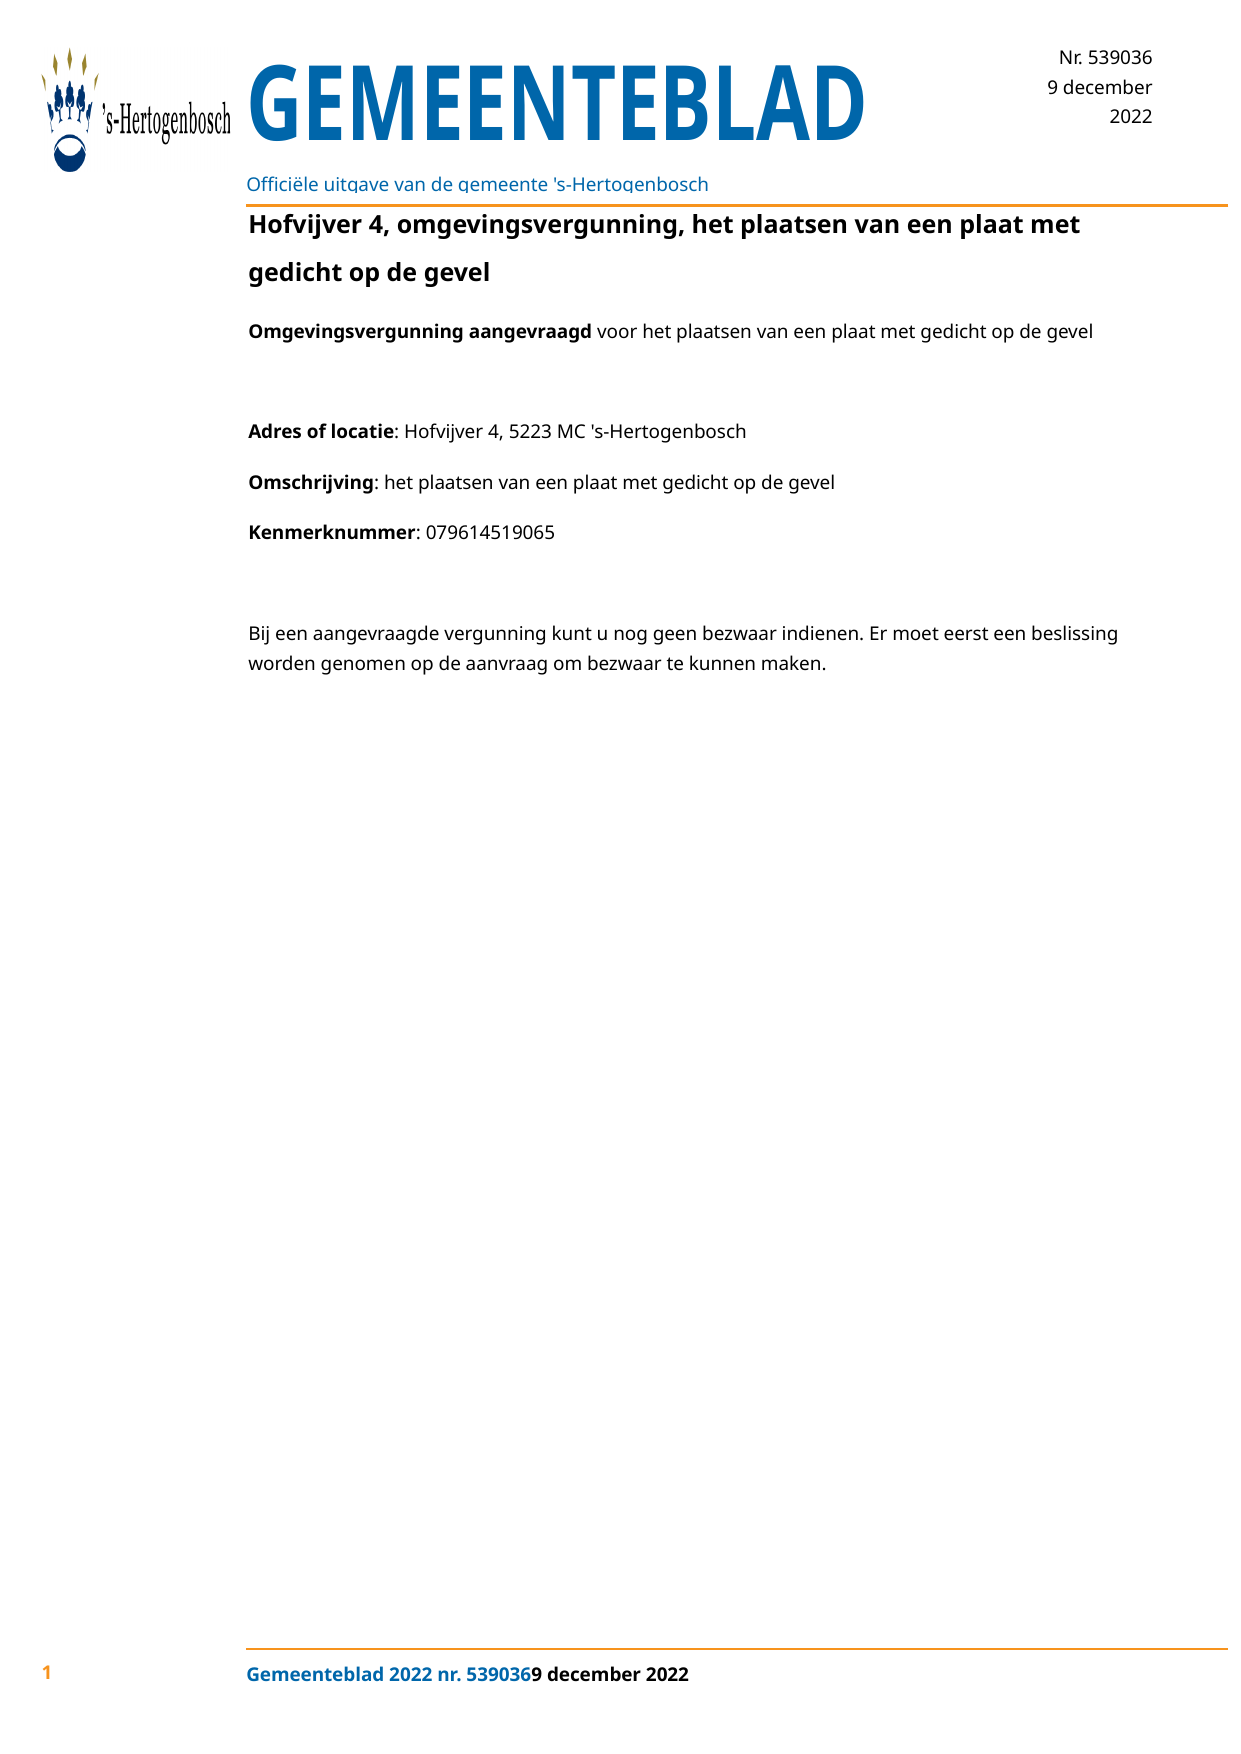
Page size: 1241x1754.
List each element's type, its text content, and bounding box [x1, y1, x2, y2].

text Kenmerknummer: 079614519065 [248, 519, 1152, 545]
picture [41, 47, 231, 172]
text Omgevingsvergunning aangevraagd voor het plaatsen van een plaat met gedicht op de gevel [248, 318, 1152, 344]
text Hofvijver 4, omgevingsvergunning, het plaatsen van een plaat met gedicht op de gevel [248, 207, 1152, 288]
text Bij een aangevraagde vergunning kunt u nog geen bezwaar indienen. Er moet eerst een beslissing worden genomen op de aanvraag om bezwaar te kunnen maken. [248, 620, 1152, 676]
text Omschrijving: het plaatsen van een plaat met gedicht op de gevel [248, 469, 1152, 495]
text Adres of locatie: Hofvijver 4, 5223 MC 's-Hertogenbosch [248, 419, 1152, 444]
